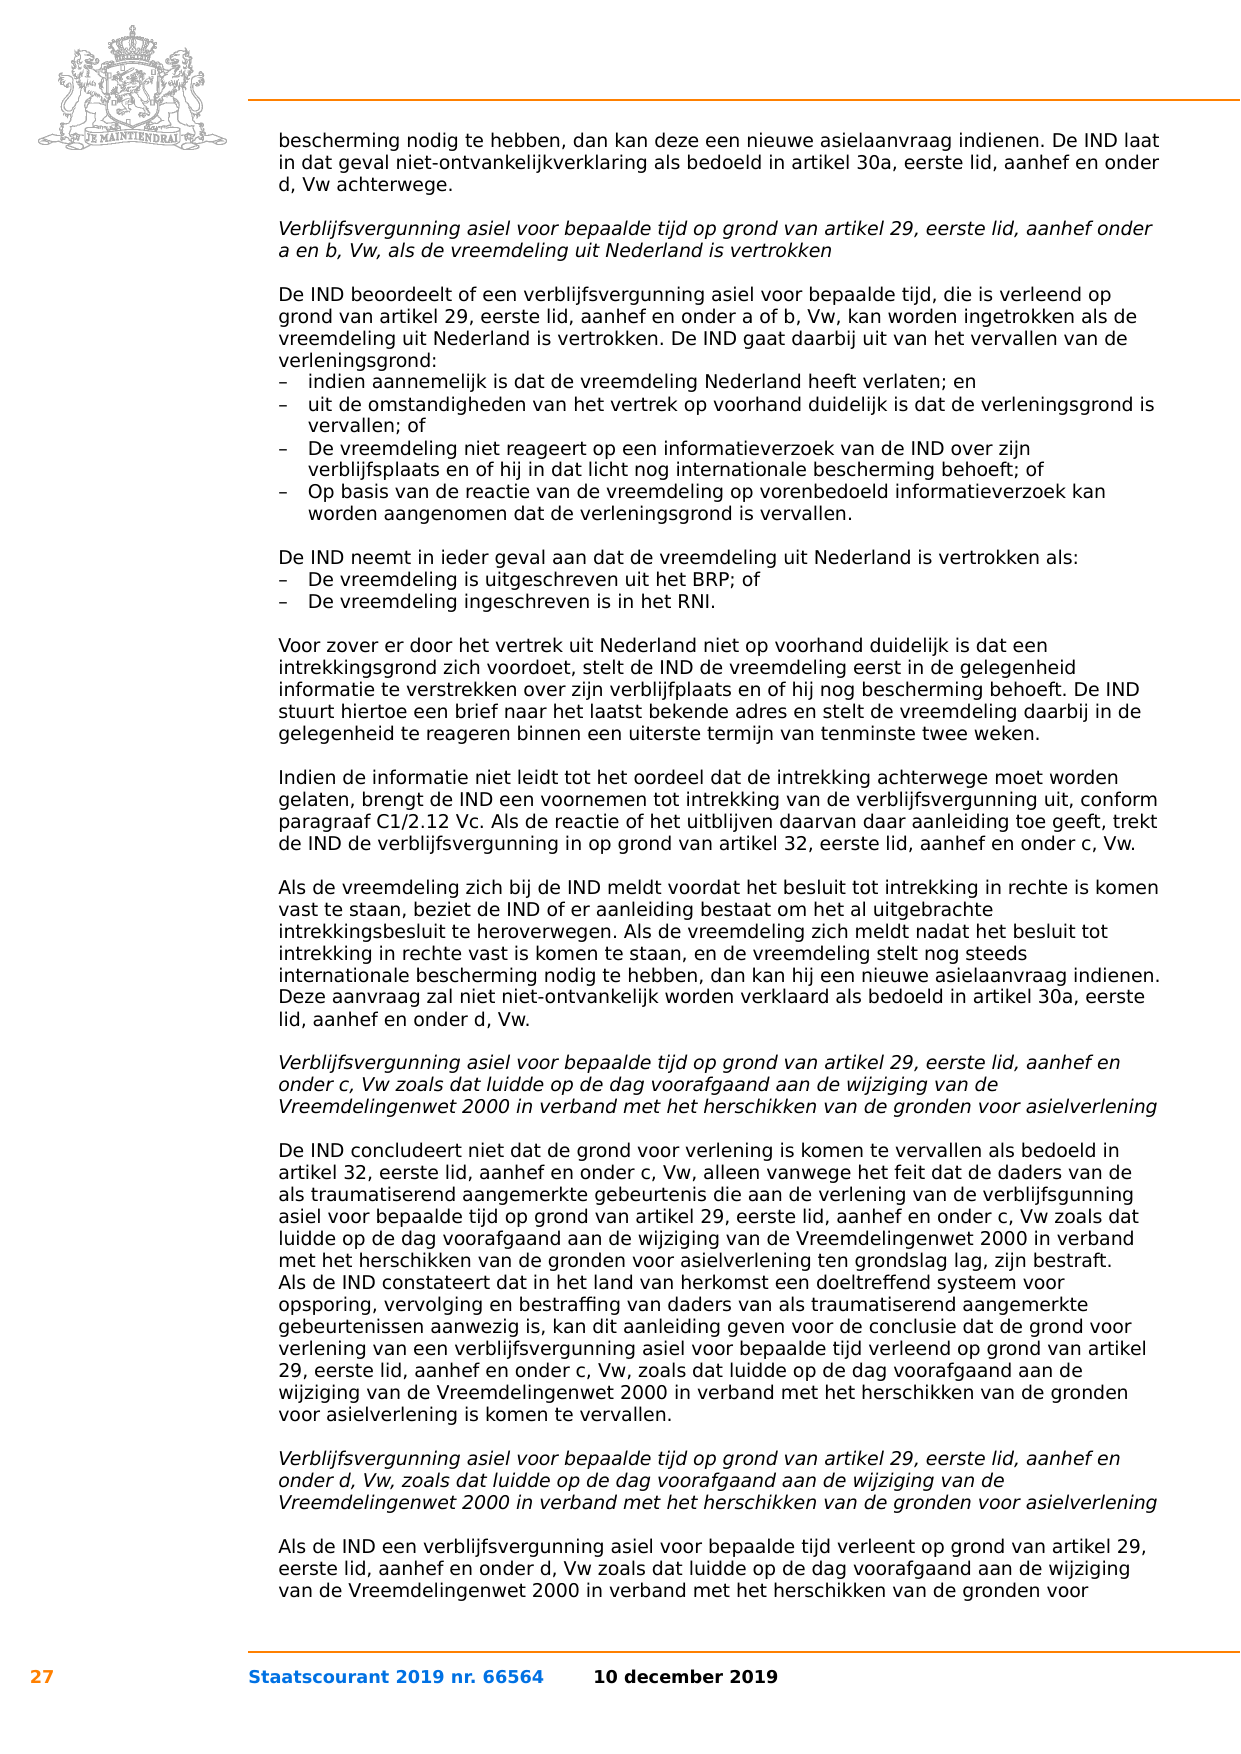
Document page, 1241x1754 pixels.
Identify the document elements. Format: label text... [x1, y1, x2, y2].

text bescherming nodig te hebben, dan kan deze een nieuwe asielaanvraag indienen. De IND laat in dat geval niet-ontvankelijkverklaring als bedoeld in artikel 30a, eerste lid, aanhef en onder d, Vw achterwege. [278, 130, 1163, 196]
text – De vreemdeling is uitgeschreven uit het BRP; of [278, 569, 1163, 591]
text De IND beoordeelt of een verblijfsvergunning asiel voor bepaalde tijd, die is verleend op grond van artikel 29, eerste lid, aanhef en onder a of b, Vw, kan worden ingetrokken als de vreemdeling uit Nederland is vertrokken. De IND gaat daarbij uit van het vervallen van de verleningsgrond: [278, 283, 1163, 371]
text – De vreemdeling niet reageert op een informatieverzoek van de IND over zijn verblijfsplaats en of hij in dat licht nog internationale bescherming behoeft; of [278, 437, 1163, 481]
text – Op basis van de reactie van de vreemdeling op vorenbedoeld informatieverzoek kan worden aangenomen dat de verleningsgrond is vervallen. [278, 481, 1163, 525]
picture [38, 25, 227, 150]
text De IND concludeert niet dat de grond voor verlening is komen te vervallen als bedoeld in artikel 32, eerste lid, aanhef en onder c, Vw, alleen vanwege het feit dat de daders van de als traumatiserend aangemerkte gebeurtenis die aan de verlening van de verblijfsgunning asiel voor bepaalde tijd op grond van artikel 29, eerste lid, aanhef en onder c, Vw zoals dat luidde op de dag voorafgaand aan de wijziging van de Vreemdelingenwet 2000 in verband met het herschikken van de gronden voor asielverlening ten grondslag lag, zijn bestraft. [278, 1140, 1163, 1272]
text Als de IND een verblijfsvergunning asiel voor bepaalde tijd verleent op grond van artikel 29, eerste lid, aanhef en onder d, Vw zoals dat luidde op de dag voorafgaand aan de wijziging van de Vreemdelingenwet 2000 in verband met het herschikken van de gronden voor [278, 1536, 1163, 1601]
text Als de IND constateert dat in het land van herkomst een doeltreffend systeem voor opsporing, vervolging en bestraffing van daders van als traumatiserend aangemerkte gebeurtenissen aanwezig is, kan dit aanleiding geven voor de conclusie dat de grond voor verlening van een verblijfsvergunning asiel voor bepaalde tijd verleend op grond van artikel 29, eerste lid, aanhef en onder c, Vw, zoals dat luidde op de dag voorafgaand aan de wijziging van de Vreemdelingenwet 2000 in verband met het herschikken van de gronden voor asielverlening is komen te vervallen. [278, 1272, 1163, 1426]
text Indien de informatie niet leidt tot het oordeel dat de intrekking achterwege moet worden gelaten, brengt de IND een voornemen tot intrekking van de verblijfsvergunning uit, conform paragraaf C1/2.12 Vc. Als de reactie of het uitblijven daarvan daar aanleiding toe geeft, trekt de IND de verblijfsvergunning in op grond van artikel 32, eerste lid, aanhef en onder c, Vw. [278, 767, 1163, 855]
subtitle Verblijfsvergunning asiel voor bepaalde tijd op grond van artikel 29, eerste lid, aanhef en onder c, Vw zoals dat luidde op de dag voorafgaand aan de wijziging van de Vreemdelingenwet 2000 in verband met het herschikken van de gronden voor asielverlening [278, 1052, 1163, 1118]
text – uit de omstandigheden van het vertrek op voorhand duidelijk is dat de verleningsgrond is vervallen; of [278, 393, 1163, 437]
text Als de vreemdeling zich bij de IND meldt voordat het besluit tot intrekking in rechte is komen vast te staan, beziet de IND of er aanleiding bestaat om het al uitgebrachte intrekkingsbesluit te heroverwegen. Als de vreemdeling zich meldt nadat het besluit tot intrekking in rechte vast is komen te staan, en de vreemdeling stelt nog steeds internationale bescherming nodig te hebben, dan kan hij een nieuwe asielaanvraag indienen. Deze aanvraag zal niet niet-ontvankelijk worden verklaard als bedoeld in artikel 30a, eerste lid, aanhef en onder d, Vw. [278, 877, 1163, 1030]
subtitle Verblijfsvergunning asiel voor bepaalde tijd op grond van artikel 29, eerste lid, aanhef en onder d, Vw, zoals dat luidde op de dag voorafgaand aan de wijziging van de Vreemdelingenwet 2000 in verband met het herschikken van de gronden voor asielverlening [278, 1448, 1163, 1514]
text – De vreemdeling ingeschreven is in het RNI. [278, 591, 1163, 613]
text Voor zover er door het vertrek uit Nederland niet op voorhand duidelijk is dat een intrekkingsgrond zich voordoet, stelt de IND de vreemdeling eerst in de gelegenheid informatie te verstrekken over zijn verblijfplaats en of hij nog bescherming behoeft. De IND stuurt hiertoe een brief naar het laatst bekende adres en stelt de vreemdeling daarbij in de gelegenheid te reageren binnen een uiterste termijn van tenminste twee weken. [278, 635, 1163, 745]
subtitle Verblijfsvergunning asiel voor bepaalde tijd op grond van artikel 29, eerste lid, aanhef onder a en b, Vw, als de vreemdeling uit Nederland is vertrokken [278, 218, 1163, 262]
text – indien aannemelijk is dat de vreemdeling Nederland heeft verlaten; en [278, 371, 1163, 393]
text De IND neemt in ieder geval aan dat de vreemdeling uit Nederland is vertrokken als: [278, 547, 1163, 569]
